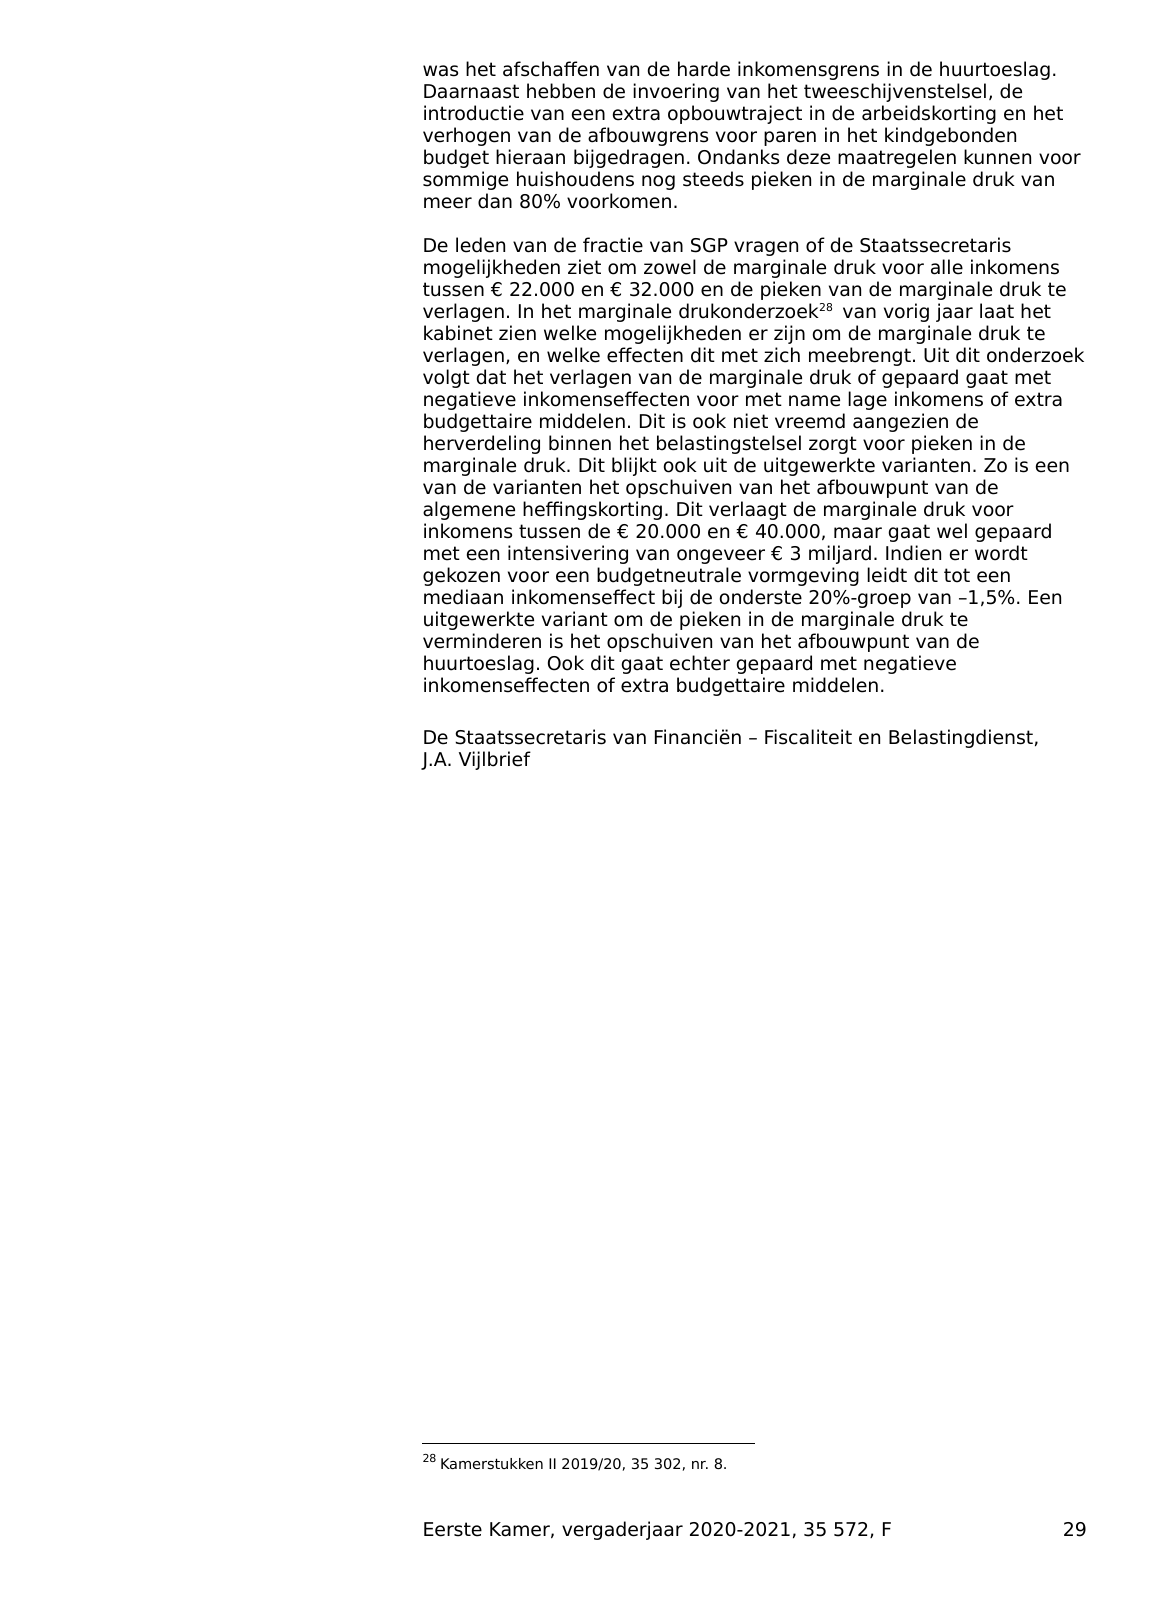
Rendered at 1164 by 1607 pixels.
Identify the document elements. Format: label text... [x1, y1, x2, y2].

text De leden van de fractie van SGP vragen of de Staatssecretaris mogelijkheden ziet om zowel de marginale druk voor alle inkomens tussen € 22.000 en € 32.000 en de pieken van de marginale druk te verlagen. In het marginale drukonderzoek van vorig jaar laat het kabinet zien welke mogelijkheden er zijn om de marginale druk te verlagen, en welke effecten dit met zich meebrengt. Uit dit onderzoek volgt dat het verlagen van de marginale druk of gepaard gaat met negatieve inkomenseffecten voor met name lage inkomens of extra budgettaire middelen. Dit is ook niet vreemd aangezien de herverdeling binnen het belastingstelsel zorgt voor pieken in de marginale druk. Dit blijkt ook uit de uitgewerkte varianten. Zo is een van de varianten het opschuiven van het afbouwpunt van de algemene heffingskorting. Dit verlaagt de marginale druk voor inkomens tussen de € 20.000 en € 40.000, maar gaat wel gepaard met een intensivering van ongeveer € 3 miljard. Indien er wordt gekozen voor een budgetneutrale vormgeving leidt dit tot een mediaan inkomenseffect bij de onderste 20%-groep van –1,5%. Een uitgewerkte variant om de pieken in de marginale druk te verminderen is het opschuiven van het afbouwpunt van de huurtoeslag. Ook dit gaat echter gepaard met negatieve inkomenseffecten of extra budgettaire middelen. [422, 235, 1087, 697]
text De Staatssecretaris van Financiën – Fiscaliteit en Belastingdienst, J.A. Vijlbrief [422, 727, 1087, 771]
text was het afschaffen van de harde inkomensgrens in de huurtoeslag. Daarnaast hebben de invoering van het tweeschijvenstelsel, de introductie van een extra opbouwtraject in de arbeidskorting en het verhogen van de afbouwgrens voor paren in het kindgebonden budget hieraan bijgedragen. Ondanks deze maatregelen kunnen voor sommige huishoudens nog steeds pieken in de marginale druk van meer dan 80% voorkomen. [422, 59, 1087, 213]
text Kamerstukken II 2019/20, 35 302, nr. 8. [422, 1452, 1087, 1474]
